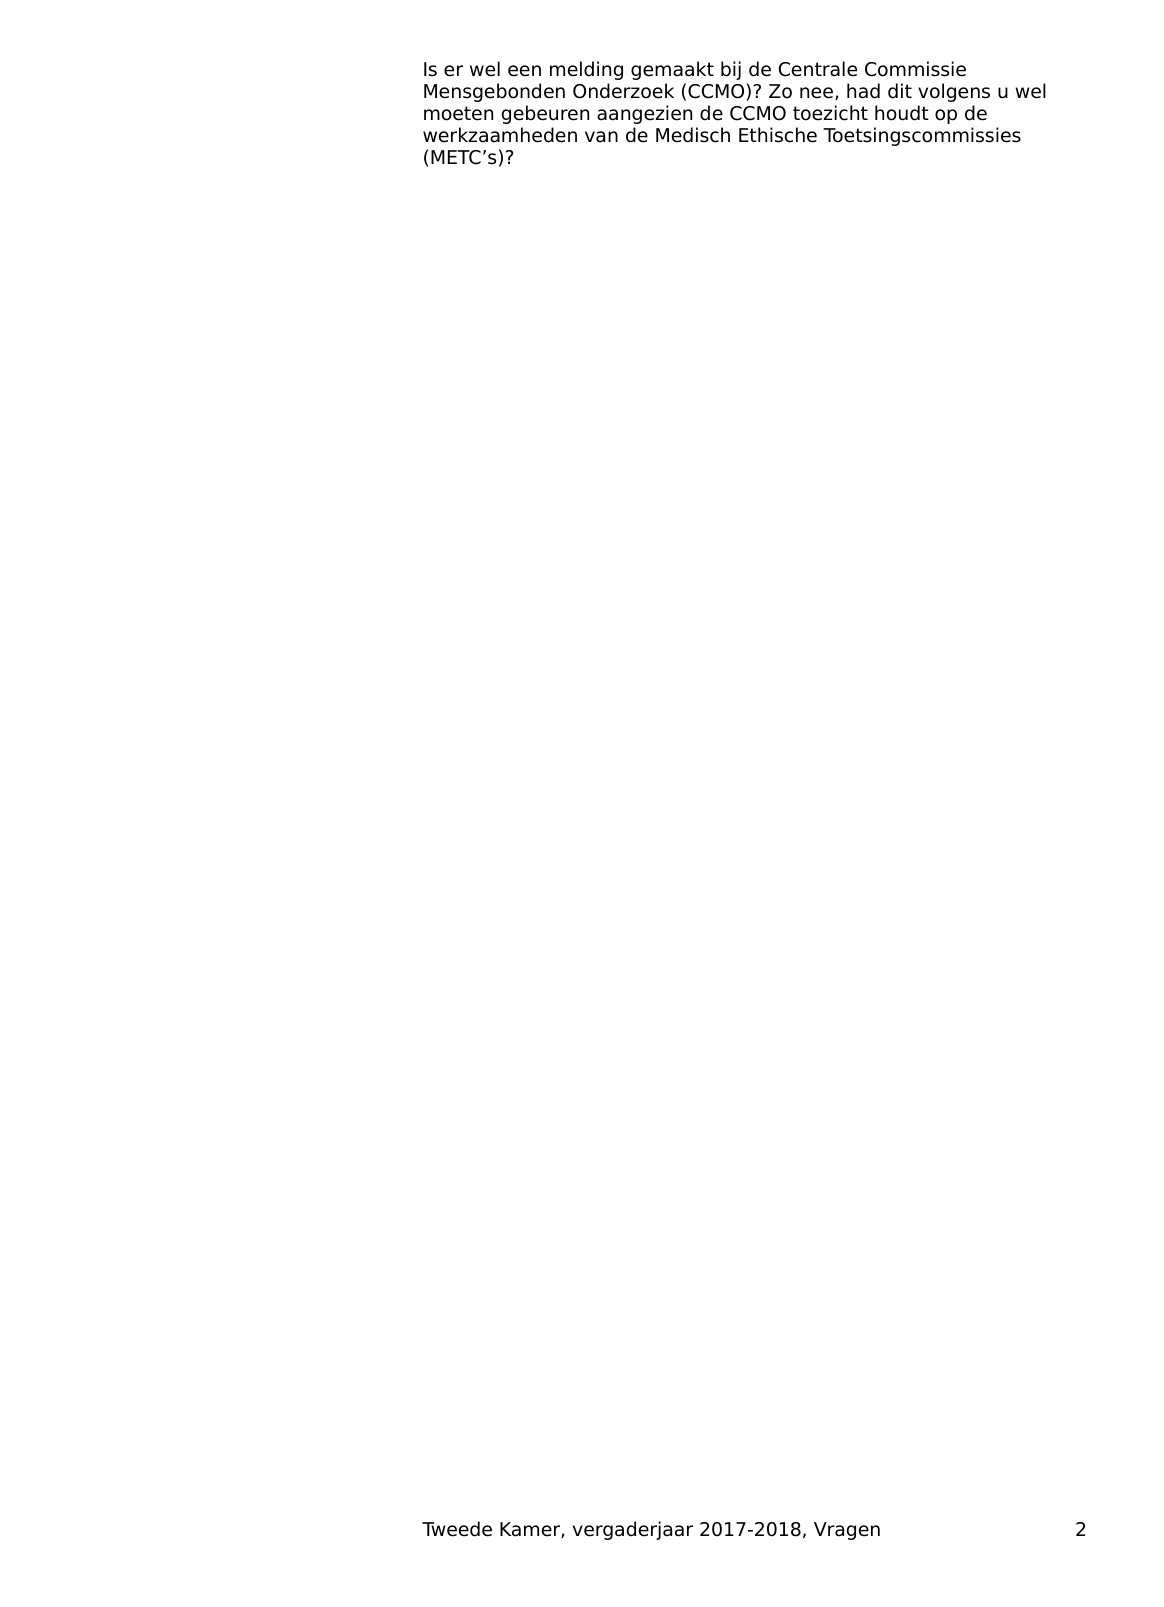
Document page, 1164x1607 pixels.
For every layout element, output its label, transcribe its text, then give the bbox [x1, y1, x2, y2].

text Is er wel een melding gemaakt bij de Centrale Commissie Mensgebonden Onderzoek (CCMO)? Zo nee, had dit volgens u wel moeten gebeuren aangezien de CCMO toezicht houdt op de werkzaamheden van de Medisch Ethische Toetsingscommissies (METC’s)? [422, 59, 1087, 169]
